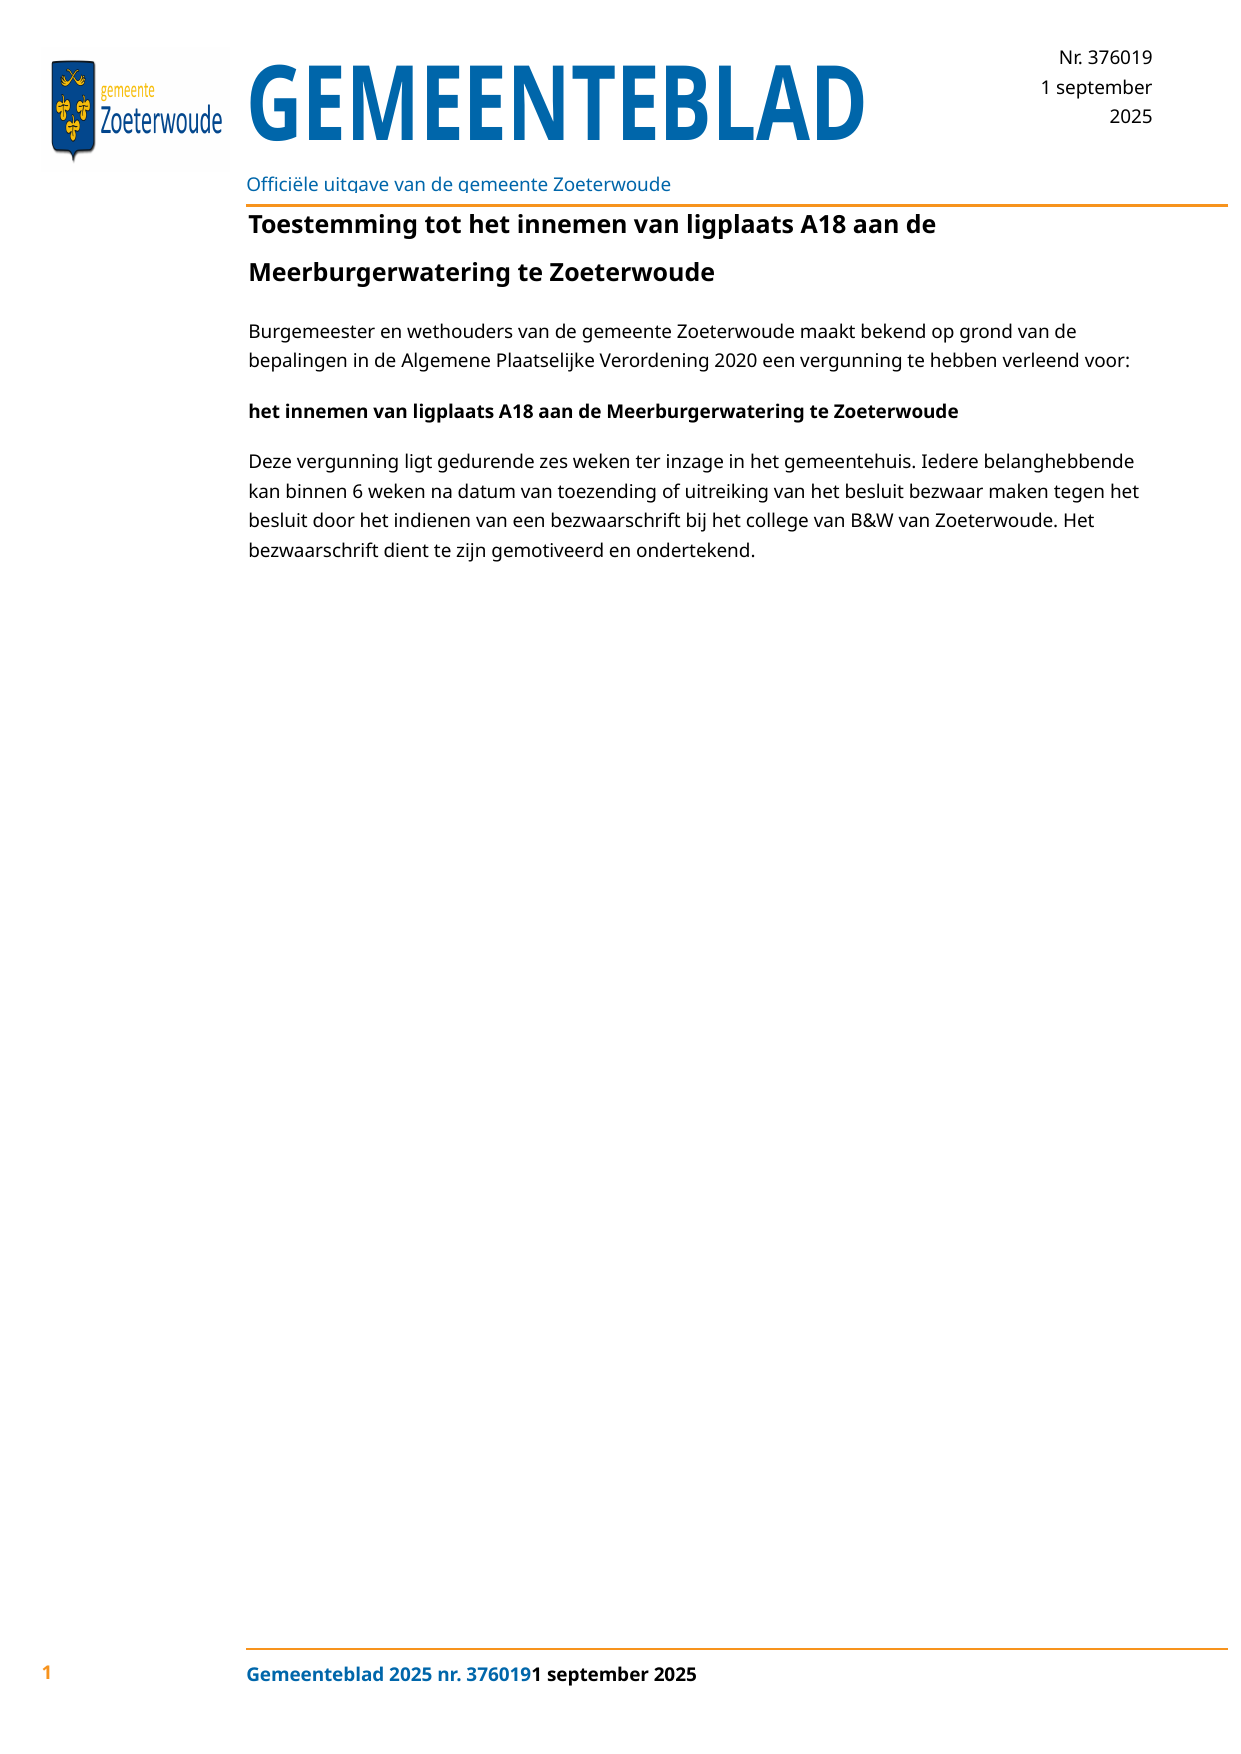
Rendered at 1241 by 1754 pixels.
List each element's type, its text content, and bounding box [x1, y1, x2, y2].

text Deze vergunning ligt gedurende zes weken ter inzage in het gemeentehuis. Iedere belanghebbende kan binnen 6 weken na datum van toezending of uitreiking van het besluit bezwaar maken tegen het besluit door het indienen van een bezwaarschrift bij het college van B&W van Zoeterwoude. Het bezwaarschrift dient te zijn gemotiveerd en ondertekend. [248, 448, 1152, 563]
text het innemen van ligplaats A18 aan de Meerburgerwatering te Zoeterwoude [248, 398, 1152, 424]
picture [41, 47, 231, 172]
text Toestemming tot het innemen van ligplaats A18 aan de Meerburgerwatering te Zoeterwoude [248, 207, 1152, 288]
text Burgemeester en wethouders van de gemeente Zoeterwoude maakt bekend op grond van de bepalingen in de Algemene Plaatselijke Verordening 2020 een vergunning te hebben verleend voor: [248, 318, 1152, 373]
